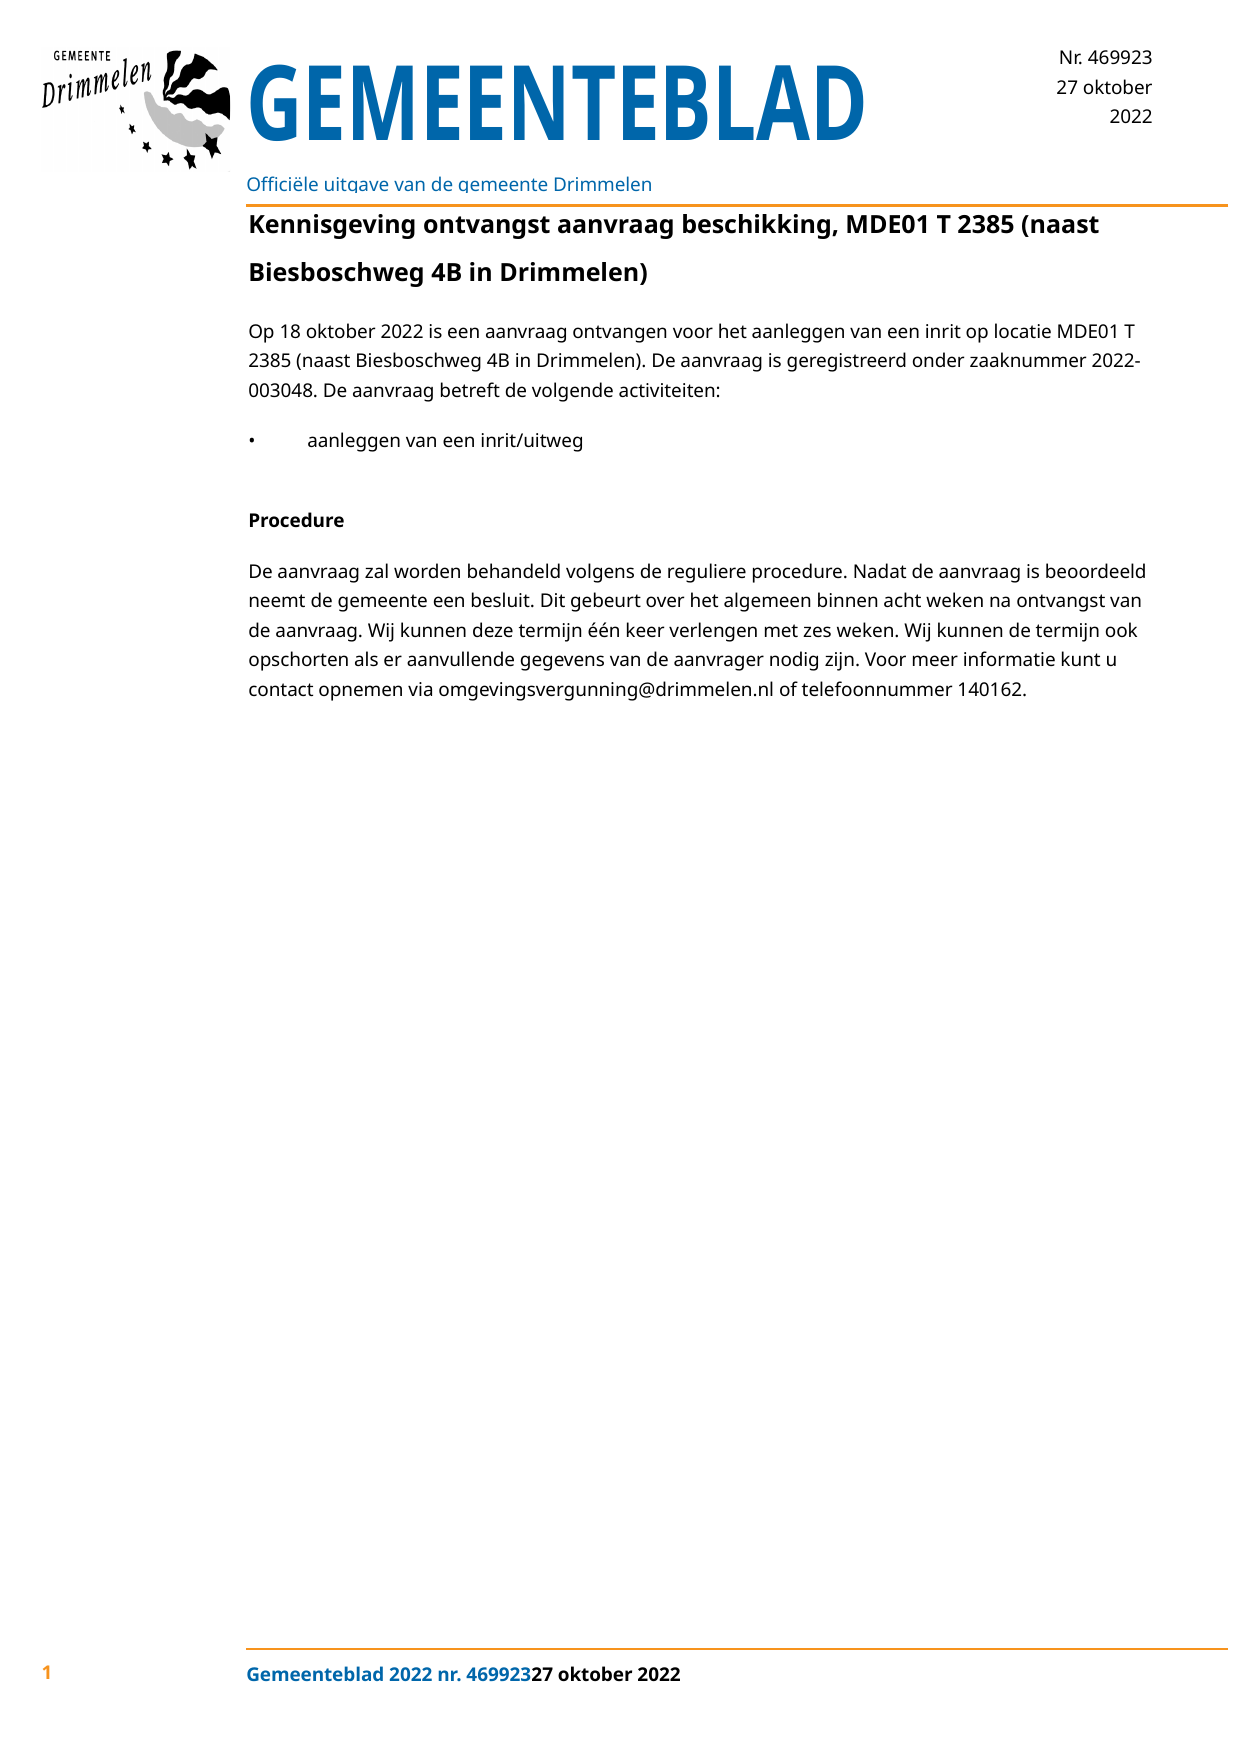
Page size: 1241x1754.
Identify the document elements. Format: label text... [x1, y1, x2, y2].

picture [41, 47, 231, 172]
text Procedure [248, 507, 1152, 533]
text Kennisgeving ontvangst aanvraag beschikking, MDE01 T 2385 (naast Biesboschweg 4B in Drimmelen) [248, 207, 1152, 288]
text Op 18 oktober 2022 is een aanvraag ontvangen voor het aanleggen van een inrit op locatie MDE01 T 2385 (naast Biesboschweg 4B in Drimmelen). De aanvraag is geregistreerd onder zaaknummer 2022-003048. De aanvraag betreft de volgende activiteiten: [248, 318, 1152, 403]
text De aanvraag zal worden behandeld volgens de reguliere procedure. Nadat de aanvraag is beoordeeld neemt de gemeente een besluit. Dit gebeurt over het algemeen binnen acht weken na ontvangst van de aanvraag. Wij kunnen deze termijn één keer verlengen met zes weken. Wij kunnen de termijn ook opschorten als er aanvullende gegevens van de aanvrager nodig zijn. Voor meer informatie kunt u contact opnemen via omgevingsvergunning@drimmelen.nl of telefoonnummer 140162. [248, 558, 1152, 702]
list aanleggen van een inrit/uitweg [248, 427, 1152, 453]
